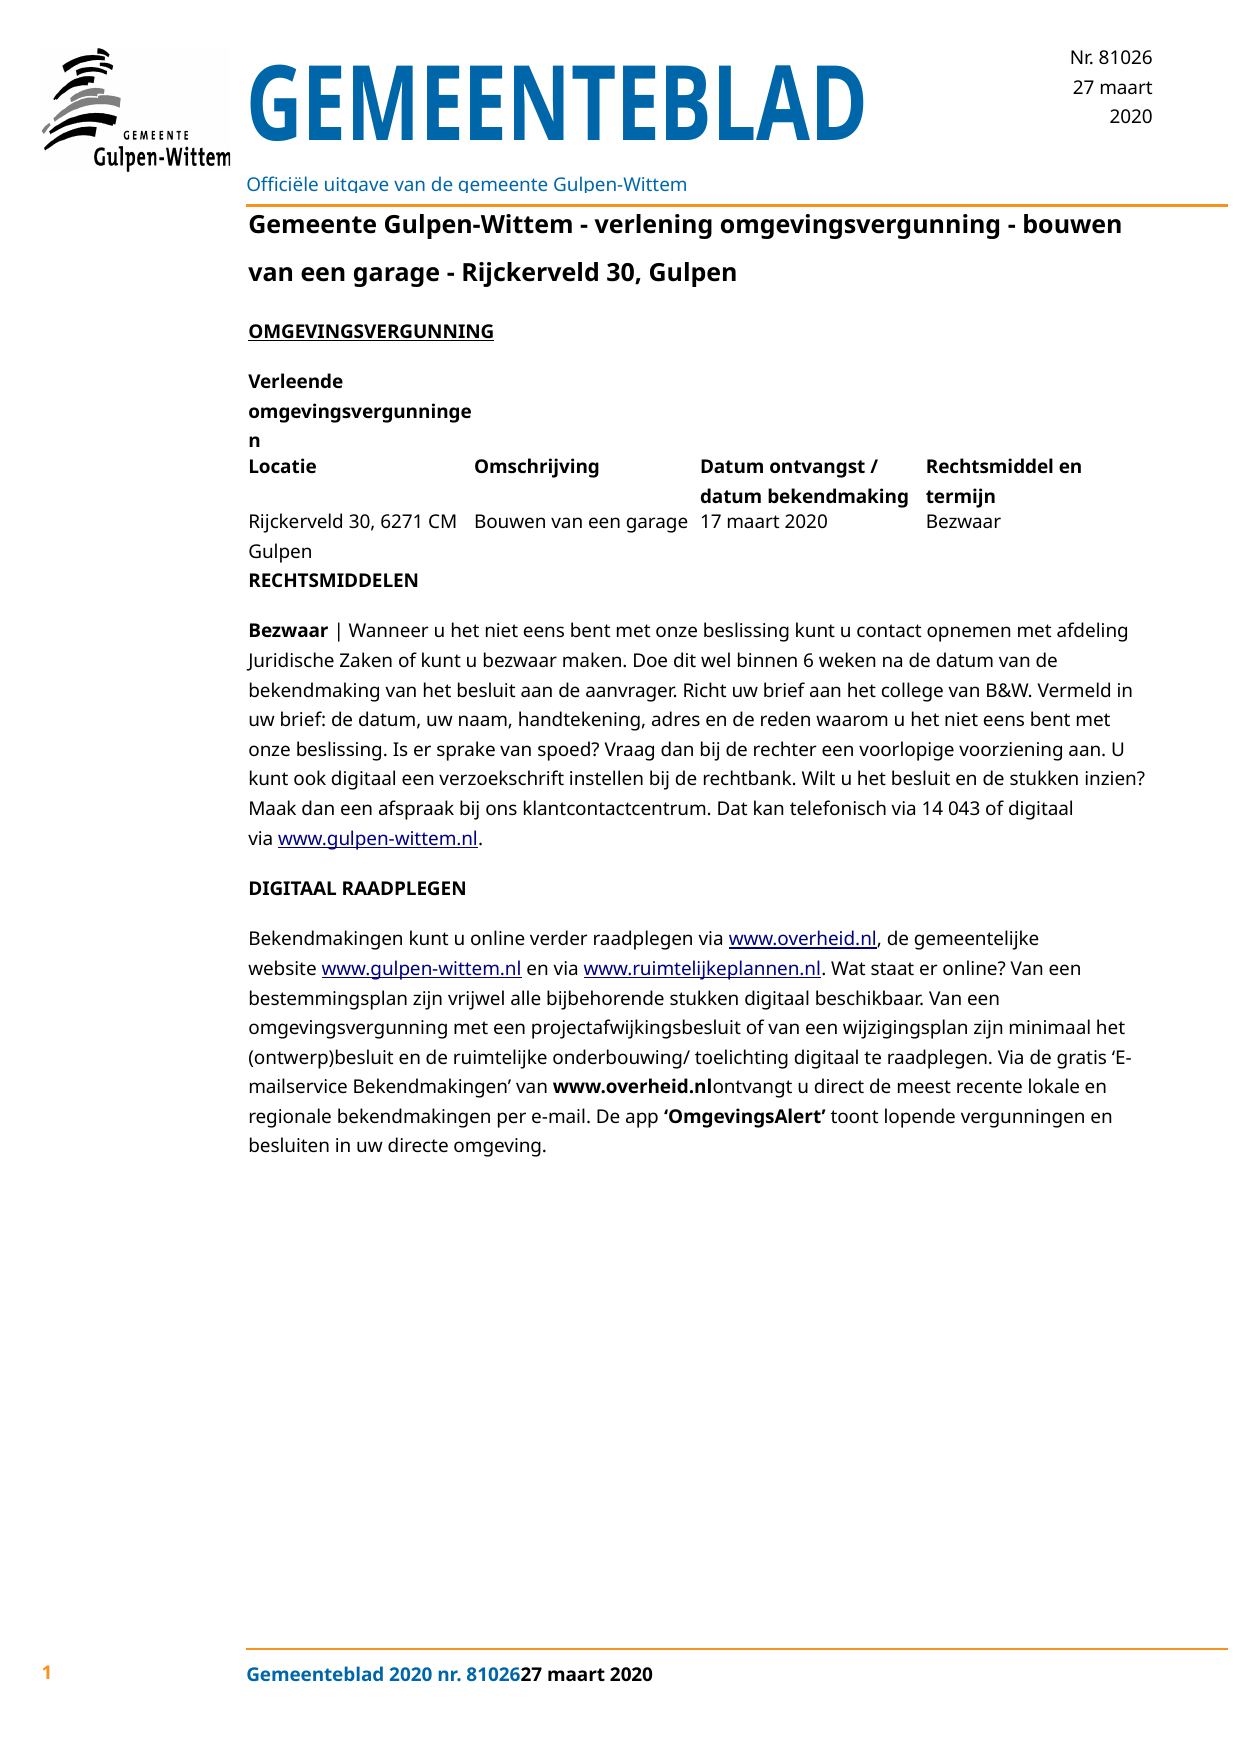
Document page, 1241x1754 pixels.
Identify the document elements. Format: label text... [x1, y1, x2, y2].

table_header [474, 369, 700, 453]
table_cell Bouwen van een garage [474, 509, 700, 564]
table_header [926, 369, 1152, 453]
text DIGITAAL RAADPLEGEN [248, 875, 1152, 901]
table_header Verleende omgevingsvergunningen [248, 369, 474, 453]
table_cell Locatie [248, 453, 474, 509]
text RECHTSMIDDELEN [248, 567, 1152, 593]
table_cell Rijckerveld 30, 6271 CM Gulpen [248, 509, 474, 564]
picture [41, 47, 231, 172]
text Gemeente Gulpen-Wittem - verlening omgevingsvergunning - bouwen van een garage - Rijckerveld 30, Gulpen [248, 207, 1152, 288]
text Bezwaar | Wanneer u het niet eens bent met onze beslissing kunt u contact opnemen met afdeling Juridische Zaken of kunt u bezwaar maken. Doe dit wel binnen 6 weken na de datum van de bekendmaking van het besluit aan de aanvrager. Richt uw brief aan het college van B&W. Vermeld in uw brief: de datum, uw naam, handtekening, adres en de reden waarom u het niet eens bent met onze beslissing. Is er sprake van spoed? Vraag dan bij de rechter een voorlopige voorziening aan. U kunt ook digitaal een verzoekschrift instellen bij de rechtbank. Wilt u het besluit en de stukken inzien? Maak dan een afspraak bij ons klantcontactcentrum. Dat kan telefonisch via 14 043 of digitaal via www.gulpen-wittem.nl. [248, 618, 1152, 850]
text Bekendmakingen kunt u online verder raadplegen via www.overheid.nl, de gemeentelijke website www.gulpen-wittem.nl en via www.ruimtelijkeplannen.nl. Wat staat er online? Van een bestemmingsplan zijn vrijwel alle bijbehorende stukken digitaal beschikbaar. Van een omgevingsvergunning met een projectafwijkingsbesluit of van een wijzigingsplan zijn minimaal het (ontwerp)besluit en de ruimtelijke onderbouwing/ toelichting digitaal te raadplegen. Via de gratis ‘E-mailservice Bekendmakingen’ van www.overheid.nlontvangt u direct de meest recente lokale en regionale bekendmakingen per e-mail. De app ‘OmgevingsAlert’ toont lopende vergunningen en besluiten in uw directe omgeving. [248, 926, 1152, 1158]
table_cell Rechtsmiddel en termijn [926, 453, 1152, 509]
table_cell 17 maart 2020 [700, 509, 926, 564]
table_header [700, 369, 926, 453]
text OMGEVINGSVERGUNNING [248, 318, 1152, 344]
table_cell Bezwaar [926, 509, 1152, 564]
table_cell Datum ontvangst / datum bekendmaking [700, 453, 926, 509]
table_cell Omschrijving [474, 453, 700, 509]
